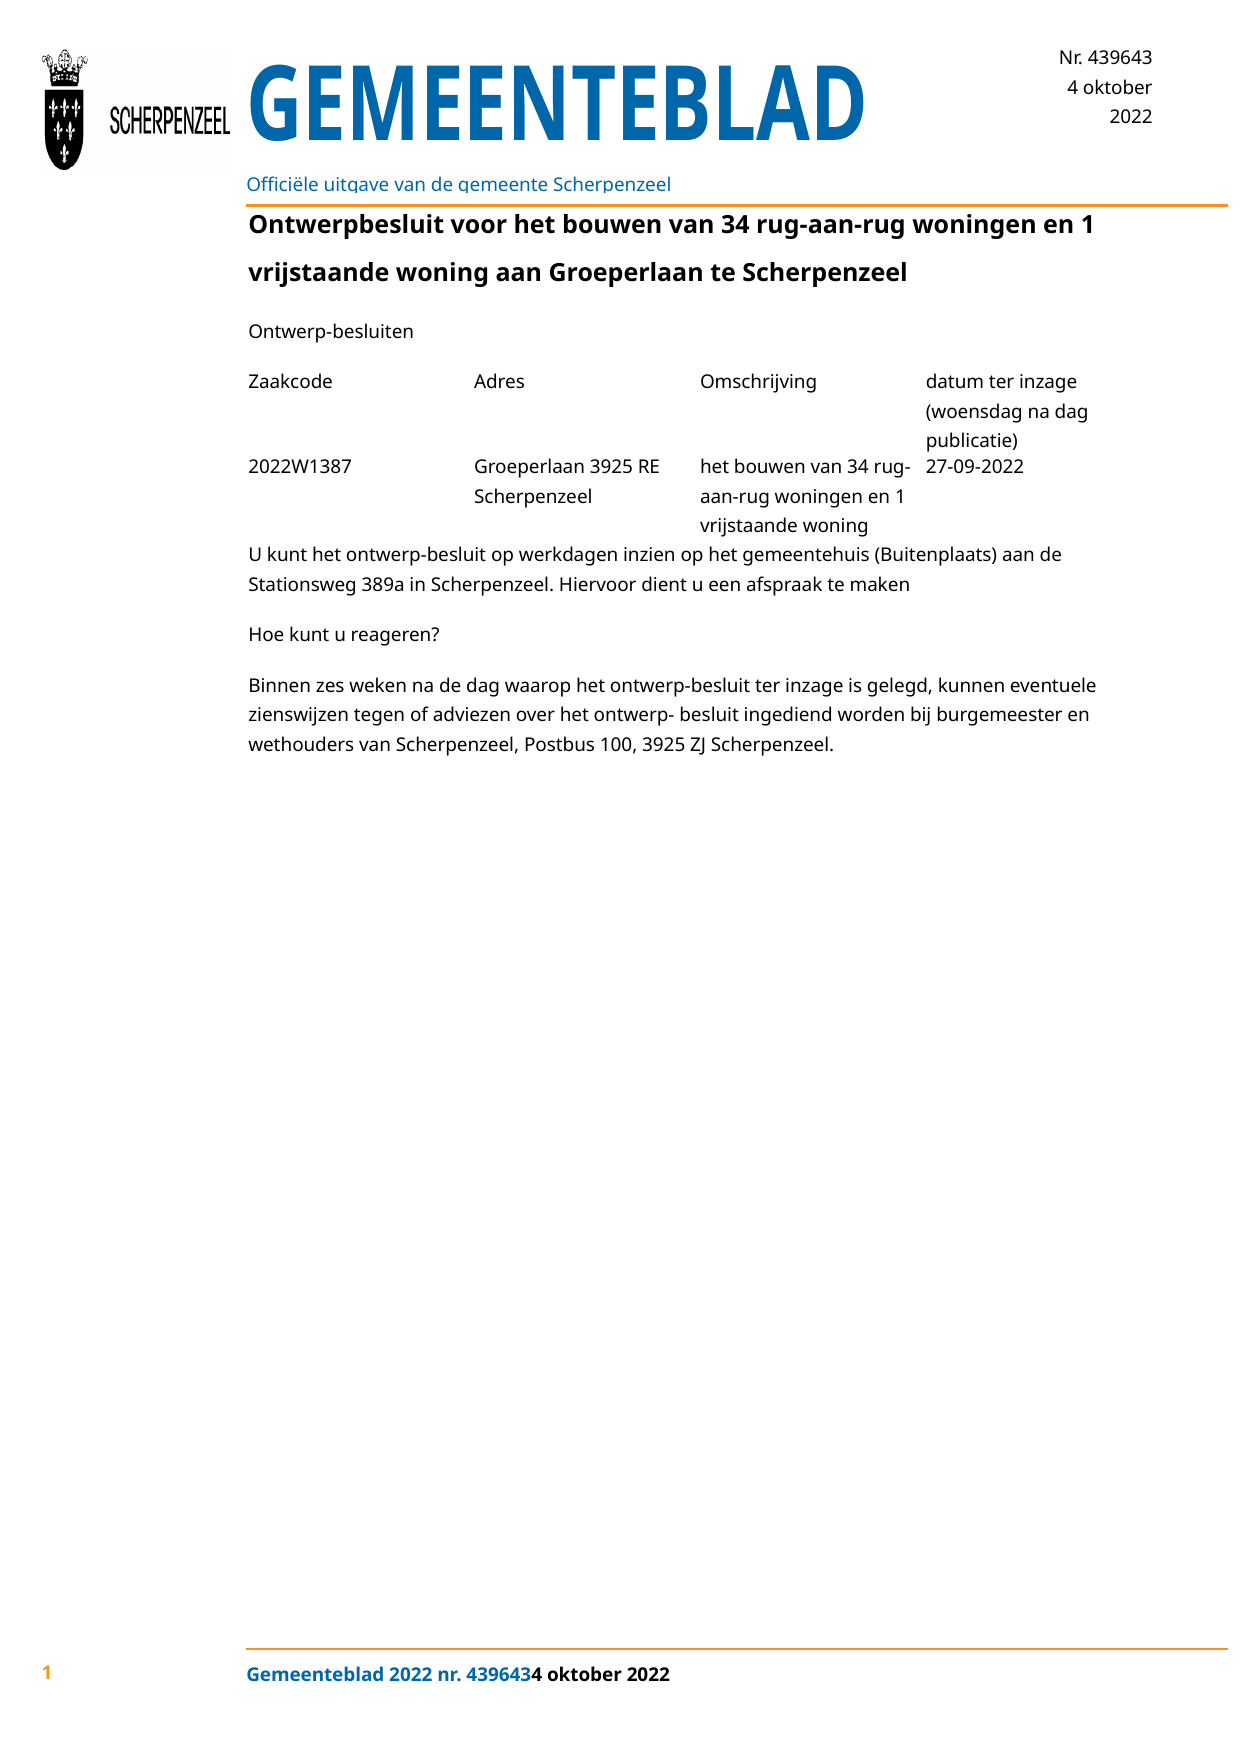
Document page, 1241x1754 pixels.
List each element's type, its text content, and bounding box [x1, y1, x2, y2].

table_cell het bouwen van 34 rug-aan-rug woningen en 1 vrijstaande woning [700, 453, 926, 538]
text Hoe kunt u reageren? [248, 621, 1152, 647]
table_cell 2022W1387 [248, 453, 474, 538]
text Ontwerp-besluiten [248, 318, 1152, 344]
table_header Adres [474, 369, 700, 453]
table_header Omschrijving [700, 369, 926, 453]
table_header datum ter inzage (woensdag na dag publicatie) [926, 369, 1152, 453]
table_cell 27-09-2022 [926, 453, 1152, 538]
text Ontwerpbesluit voor het bouwen van 34 rug-aan-rug woningen en 1 vrijstaande woning aan Groeperlaan te Scherpenzeel [248, 207, 1152, 288]
table_cell Groeperlaan 3925 RE Scherpenzeel [474, 453, 700, 538]
text U kunt het ontwerp-besluit op werkdagen inzien op het gemeentehuis (Buitenplaats) aan de Stationsweg 389a in Scherpenzeel. Hiervoor dient u een afspraak te maken [248, 541, 1152, 597]
table_header Zaakcode [248, 369, 474, 453]
text Binnen zes weken na de dag waarop het ontwerp-besluit ter inzage is gelegd, kunnen eventuele zienswijzen tegen of adviezen over het ontwerp- besluit ingediend worden bij burgemeester en wethouders van Scherpenzeel, Postbus 100, 3925 ZJ Scherpenzeel. [248, 672, 1152, 757]
picture [41, 47, 231, 172]
